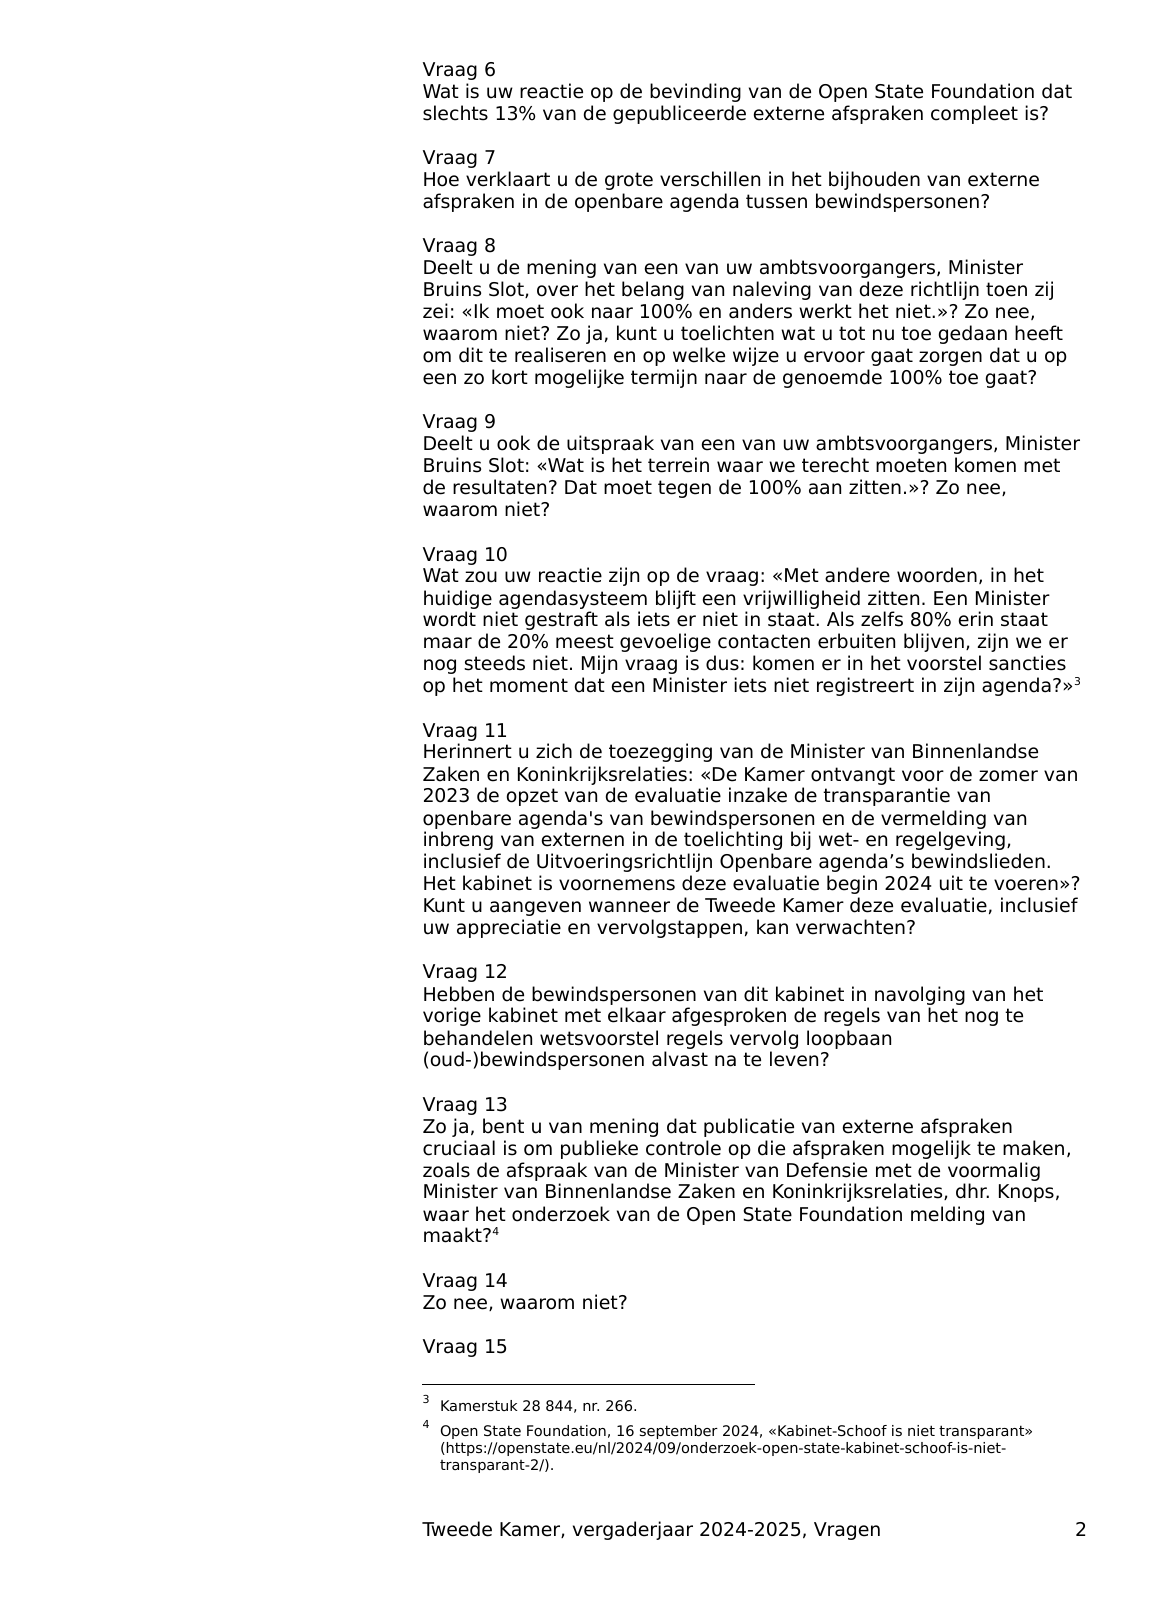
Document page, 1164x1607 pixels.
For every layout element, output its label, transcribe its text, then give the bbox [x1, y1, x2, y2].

text Wat is uw reactie op de bevinding van de Open State Foundation dat slechts 13% van de gepubliceerde externe afspraken compleet is? [422, 81, 1087, 125]
text Wat zou uw reactie zijn op de vraag: «Met andere woorden, in het huidige agendasysteem blijft een vrijwilligheid zitten. Een Minister wordt niet gestraft als iets er niet in staat. Als zelfs 80% erin staat maar de 20% meest gevoelige contacten erbuiten blijven, zijn we er nog steeds niet. Mijn vraag is dus: komen er in het voorstel sancties op het moment dat een Minister iets niet registreert in zijn agenda?» [422, 565, 1087, 697]
text Vraag 6 [422, 59, 1087, 81]
text Vraag 13 [422, 1093, 1087, 1116]
text Hebben de bewindspersonen van dit kabinet in navolging van het vorige kabinet met elkaar afgesproken de regels van het nog te behandelen wetsvoorstel regels vervolg loopbaan (oud-)bewindspersonen alvast na te leven? [422, 983, 1087, 1071]
text Vraag 10 [422, 543, 1087, 565]
text Vraag 7 [422, 147, 1087, 169]
text Zo ja, bent u van mening dat publicatie van externe afspraken cruciaal is om publieke controle op die afspraken mogelijk te maken, zoals de afspraak van de Minister van Defensie met de voormalig Minister van Binnenlandse Zaken en Koninkrijksrelaties, dhr. Knops, waar het onderzoek van de Open State Foundation melding van maakt? [422, 1116, 1087, 1247]
text Vraag 12 [422, 961, 1087, 983]
text Vraag 11 [422, 719, 1087, 741]
text Herinnert u zich de toezegging van de Minister van Binnenlandse Zaken en Koninkrijksrelaties: «De Kamer ontvangt voor de zomer van 2023 de opzet van de evaluatie inzake de transparantie van openbare agenda's van bewindspersonen en de vermelding van inbreng van externen in de toelichting bij wet- en regelgeving, inclusief de Uitvoeringsrichtlijn Openbare agenda’s bewindslieden. Het kabinet is voornemens deze evaluatie begin 2024 uit te voeren»? Kunt u aangeven wanneer de Tweede Kamer deze evaluatie, inclusief uw appreciatie en vervolgstappen, kan verwachten? [422, 741, 1087, 939]
text Zo nee, waarom niet? [422, 1292, 1087, 1313]
text Kamerstuk 28 844, nr. 266. [422, 1393, 1087, 1416]
text Vraag 8 [422, 235, 1087, 257]
text Vraag 14 [422, 1269, 1087, 1292]
text Vraag 15 [422, 1336, 1087, 1358]
text Open State Foundation, 16 september 2024, «Kabinet-Schoof is niet transparant» (https://openstate.eu/nl/2024/09/onderzoek-open-state-kabinet-schoof-is-niet-transparant-2/). [422, 1418, 1087, 1474]
text Deelt u ook de uitspraak van een van uw ambtsvoorgangers, Minister Bruins Slot: «Wat is het terrein waar we terecht moeten komen met de resultaten? Dat moet tegen de 100% aan zitten.»? Zo nee, waarom niet? [422, 433, 1087, 521]
text Deelt u de mening van een van uw ambtsvoorgangers, Minister Bruins Slot, over het belang van naleving van deze richtlijn toen zij zei: «Ik moet ook naar 100% en anders werkt het niet.»? Zo nee, waarom niet? Zo ja, kunt u toelichten wat u tot nu toe gedaan heeft om dit te realiseren en op welke wijze u ervoor gaat zorgen dat u op een zo kort mogelijke termijn naar de genoemde 100% toe gaat? [422, 257, 1087, 389]
text Vraag 9 [422, 411, 1087, 433]
text Hoe verklaart u de grote verschillen in het bijhouden van externe afspraken in de openbare agenda tussen bewindspersonen? [422, 169, 1087, 213]
